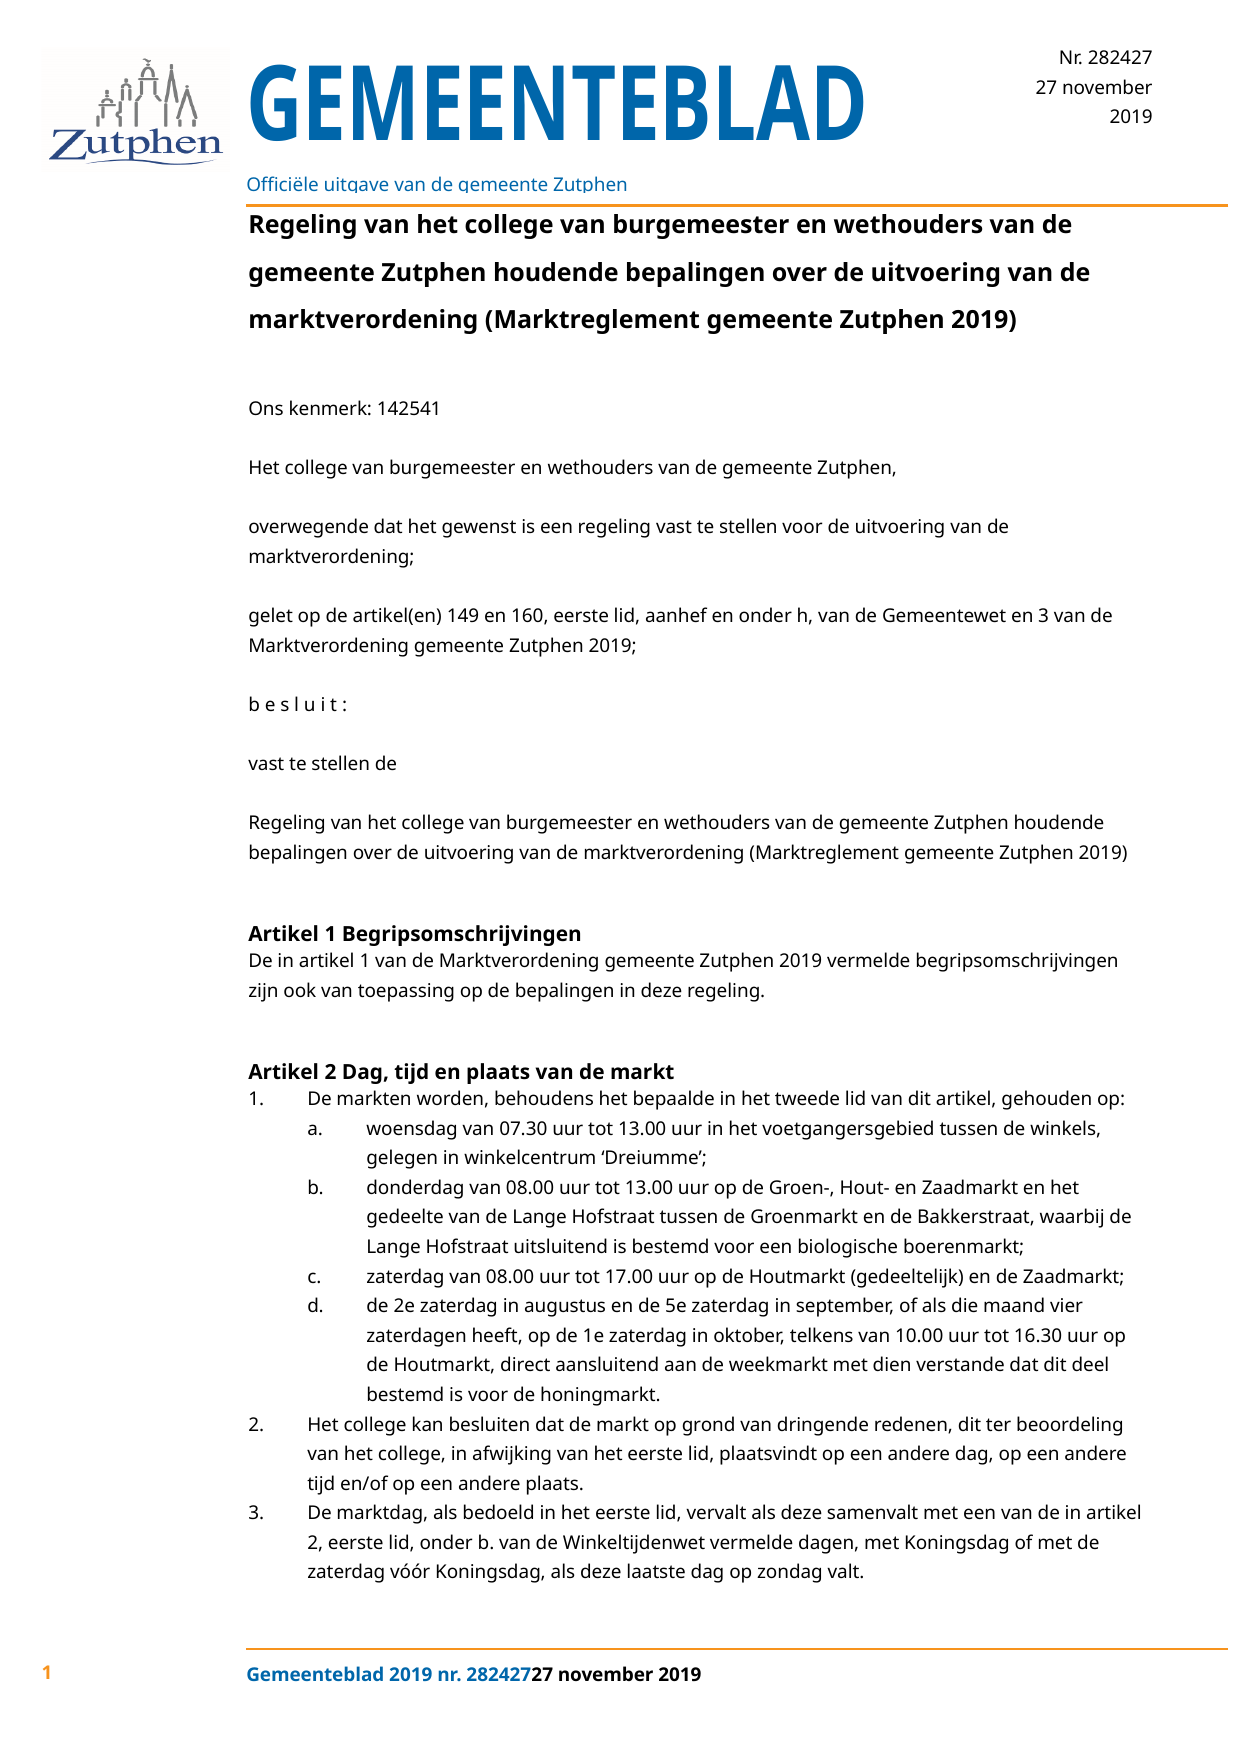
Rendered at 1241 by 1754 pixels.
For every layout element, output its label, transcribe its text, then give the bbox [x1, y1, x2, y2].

text Regeling van het college van burgemeester en wethouders van de gemeente Zutphen houdende bepalingen over de uitvoering van de marktverordening (Marktreglement gemeente Zutphen 2019) [248, 207, 1152, 336]
picture [41, 47, 231, 172]
text vast te stellen de [248, 750, 1152, 776]
text Artikel 1 Begripsomschrijvingen [248, 919, 1152, 947]
list donderdag van 08.00 uur tot 13.00 uur op de Groen-, Hout- en Zaadmarkt en het gedeelte van de Lange Hofstraat tussen de Groenmarkt en de Bakkerstraat, waarbij de Lange Hofstraat uitsluitend is bestemd voor een biologische boerenmarkt; [307, 1174, 1152, 1259]
list Het college kan besluiten dat de markt op grond van dringende redenen, dit ter beoordeling van het college, in afwijking van het eerste lid, plaatsvindt op een andere dag, op een andere tijd en/of op een andere plaats. [248, 1411, 1152, 1496]
list zaterdag van 08.00 uur tot 17.00 uur op de Houtmarkt (gedeeltelijk) en de Zaadmarkt; [307, 1263, 1152, 1288]
text Het college van burgemeester en wethouders van de gemeente Zutphen, [248, 454, 1152, 480]
list de 2e zaterdag in augustus en de 5e zaterdag in september, of als die maand vier zaterdagen heeft, op de 1e zaterdag in oktober, telkens van 10.00 uur tot 16.30 uur op de Houtmarkt, direct aansluitend aan de weekmarkt met dien verstande dat dit deel bestemd is voor de honingmarkt. [307, 1292, 1152, 1407]
list De marktdag, als bedoeld in het eerste lid, vervalt als deze samenvalt met een van de in artikel 2, eerste lid, onder b. van de Winkeltijdenwet vermelde dagen, met Koningsdag of met de zaterdag vóór Koningsdag, als deze laatste dag op zondag valt. [248, 1499, 1152, 1584]
text Regeling van het college van burgemeester en wethouders van de gemeente Zutphen houdende bepalingen over de uitvoering van de marktverordening (Marktreglement gemeente Zutphen 2019) [248, 809, 1152, 864]
text De in artikel 1 van de Marktverordening gemeente Zutphen 2019 vermelde begripsomschrijvingen zijn ook van toepassing op de bepalingen in deze regeling. [248, 947, 1152, 1003]
list woensdag van 07.30 uur tot 13.00 uur in het voetgangersgebied tussen de winkels, gelegen in winkelcentrum ‘Dreiumme’; [307, 1115, 1152, 1170]
text Ons kenmerk: 142541 [248, 395, 1152, 421]
text gelet op de artikel(en) 149 en 160, eerste lid, aanhef en onder h, van de Gemeentewet en 3 van de Marktverordening gemeente Zutphen 2019; [248, 602, 1152, 657]
text overwegende dat het gewenst is een regeling vast te stellen voor de uitvoering van de marktverordening; [248, 513, 1152, 569]
list De markten worden, behoudens het bepaalde in het tweede lid van dit artikel, gehouden op: [248, 1085, 1152, 1111]
text b e s l u i t : [248, 691, 1152, 717]
text Artikel 2 Dag, tijd en plaats van de markt [248, 1057, 1152, 1085]
